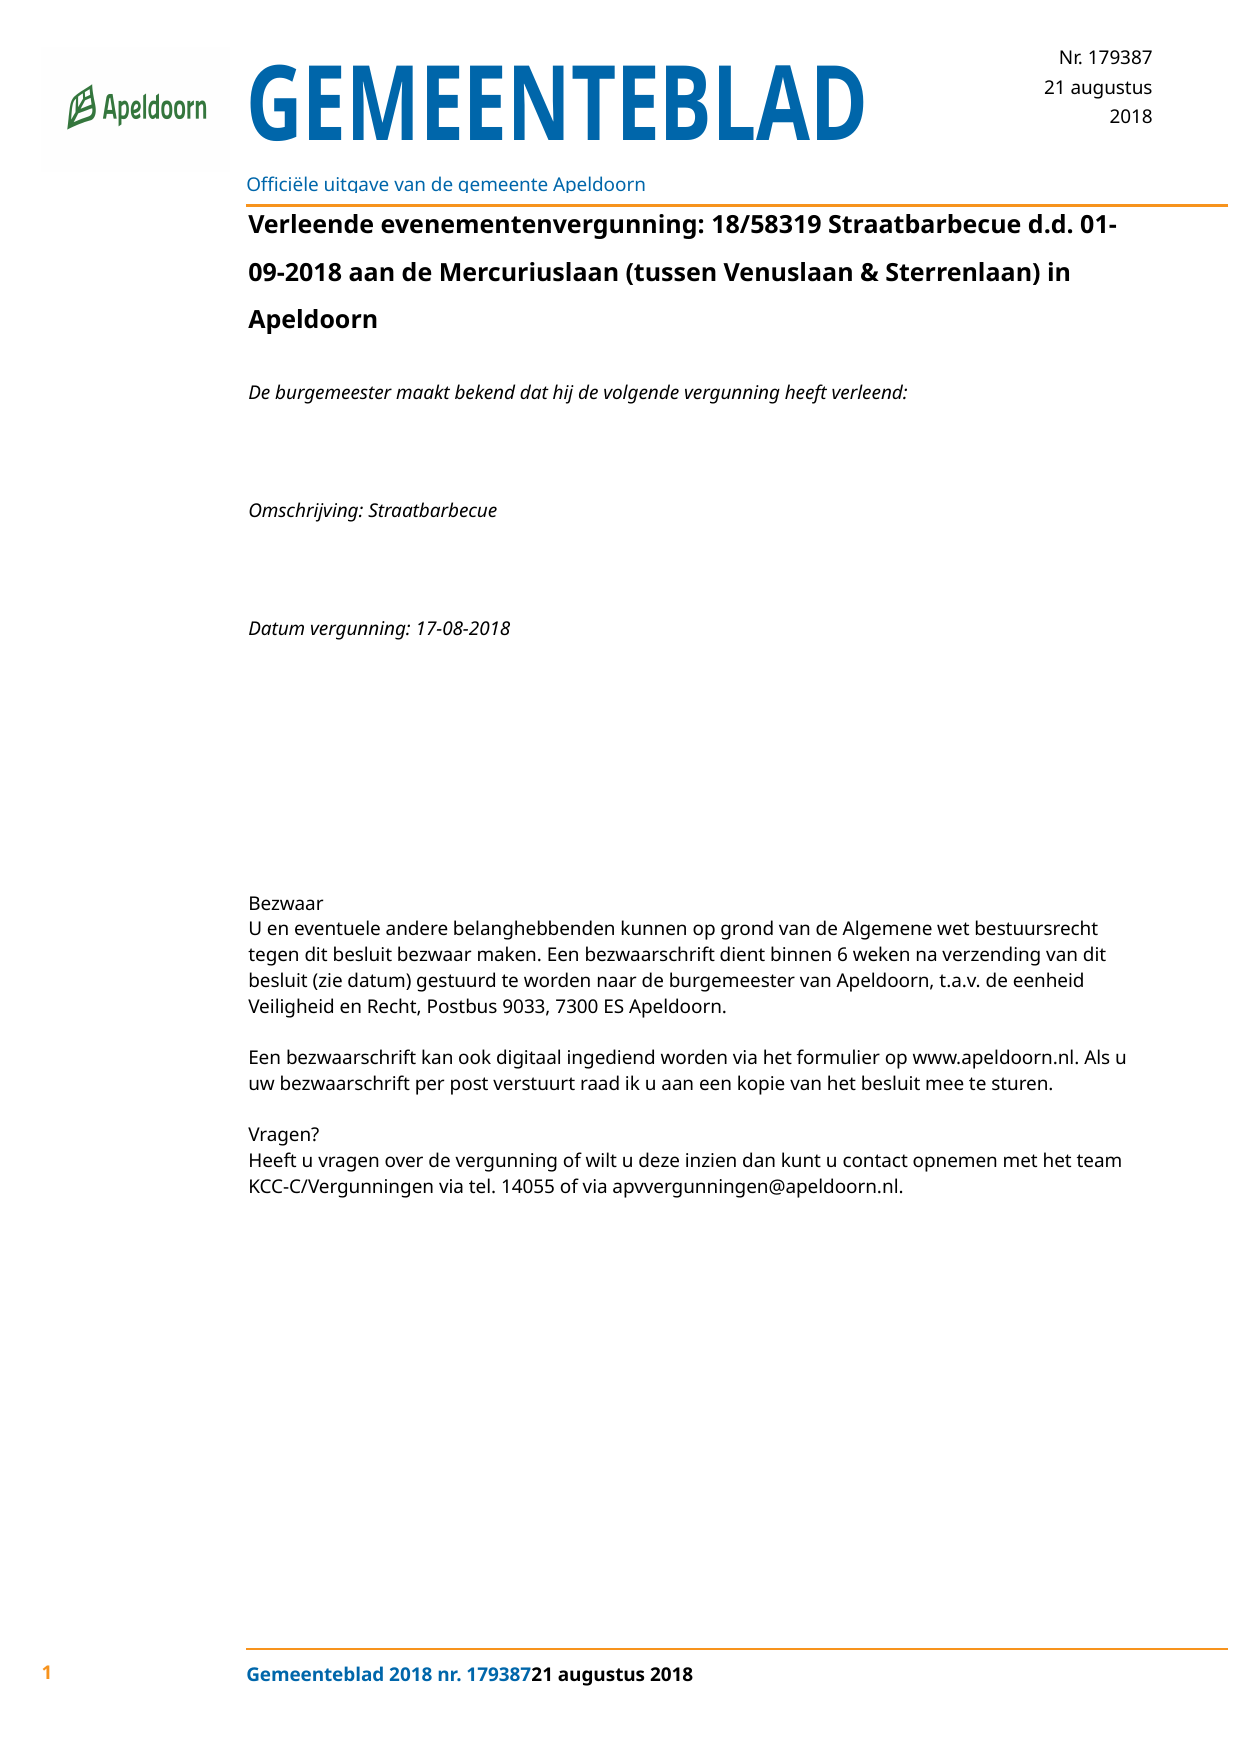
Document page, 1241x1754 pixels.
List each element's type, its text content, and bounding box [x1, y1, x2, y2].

text Bezwaar [248, 890, 1152, 916]
picture [41, 47, 231, 172]
text De burgemeester maakt bekend dat hij de volgende vergunning heeft verleend: [248, 379, 1152, 405]
text Datum vergunning: 17-08-2018 [248, 615, 1152, 640]
text Omschrijving: Straatbarbecue [248, 497, 1152, 523]
text Heeft u vragen over de vergunning of wilt u deze inzien dan kunt u contact opnemen met het team KCC-C/Vergunningen via tel. 14055 of via apvvergunningen@apeldoorn.nl. [248, 1147, 1152, 1199]
text U en eventuele andere belanghebbenden kunnen op grond van de Algemene wet bestuursrecht tegen dit besluit bezwaar maken. Een bezwaarschrift dient binnen 6 weken na verzending van dit besluit (zie datum) gestuurd te worden naar de burgemeester van Apeldoorn, t.a.v. de eenheid Veiligheid en Recht, Postbus 9033, 7300 ES Apeldoorn. [248, 916, 1152, 1018]
text Een bezwaarschrift kan ook digitaal ingediend worden via het formulier op www.apeldoorn.nl. Als u uw bezwaarschrift per post verstuurt raad ik u aan een kopie van het besluit mee te sturen. [248, 1044, 1152, 1096]
text Verleende evenementenvergunning: 18/58319 Straatbarbecue d.d. 01-09-2018 aan de Mercuriuslaan (tussen Venuslaan & Sterrenlaan) in Apeldoorn [248, 207, 1152, 336]
text Vragen? [248, 1121, 1152, 1147]
